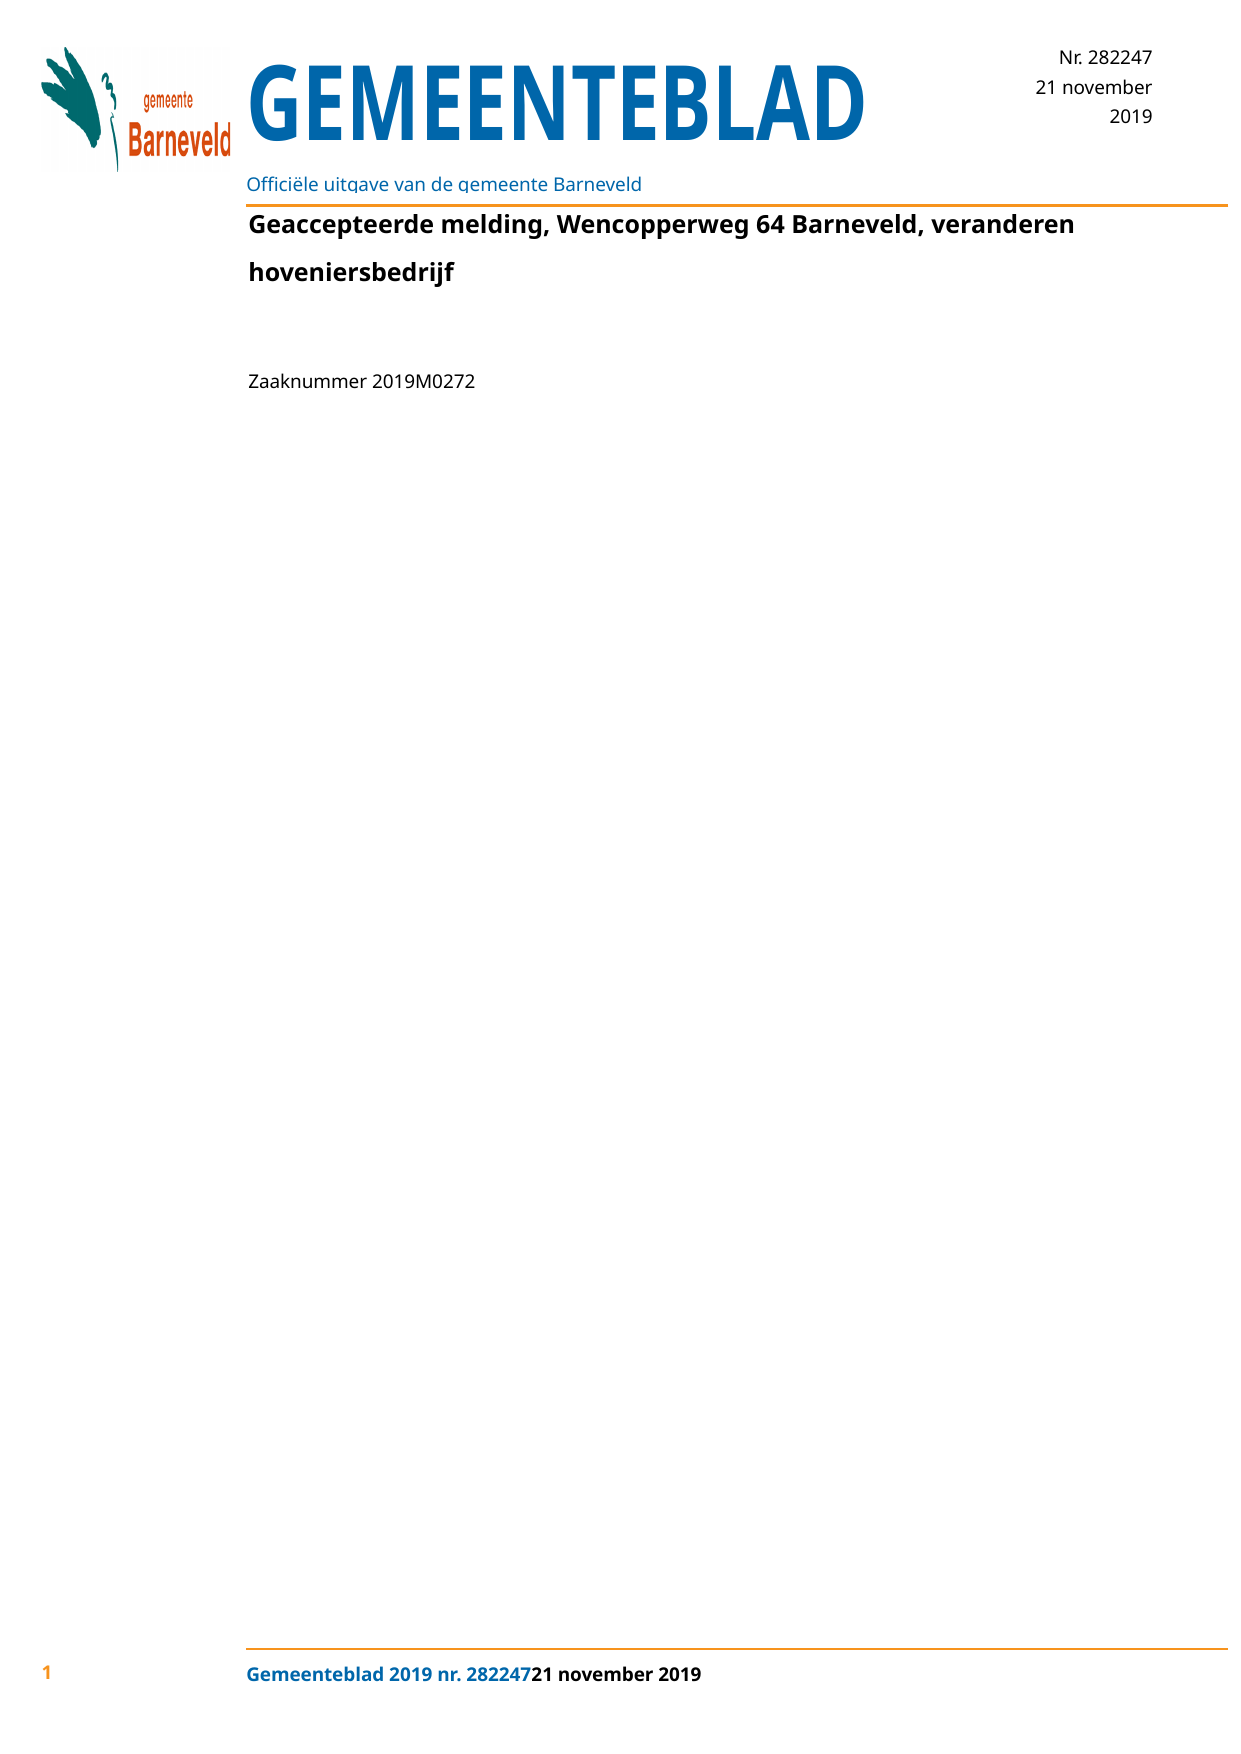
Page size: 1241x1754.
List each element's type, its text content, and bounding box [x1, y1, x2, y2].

picture [41, 47, 231, 172]
text Zaaknummer 2019M0272 [248, 368, 1152, 394]
text Geaccepteerde melding, Wencopperweg 64 Barneveld, veranderen hoveniersbedrijf [248, 207, 1152, 288]
